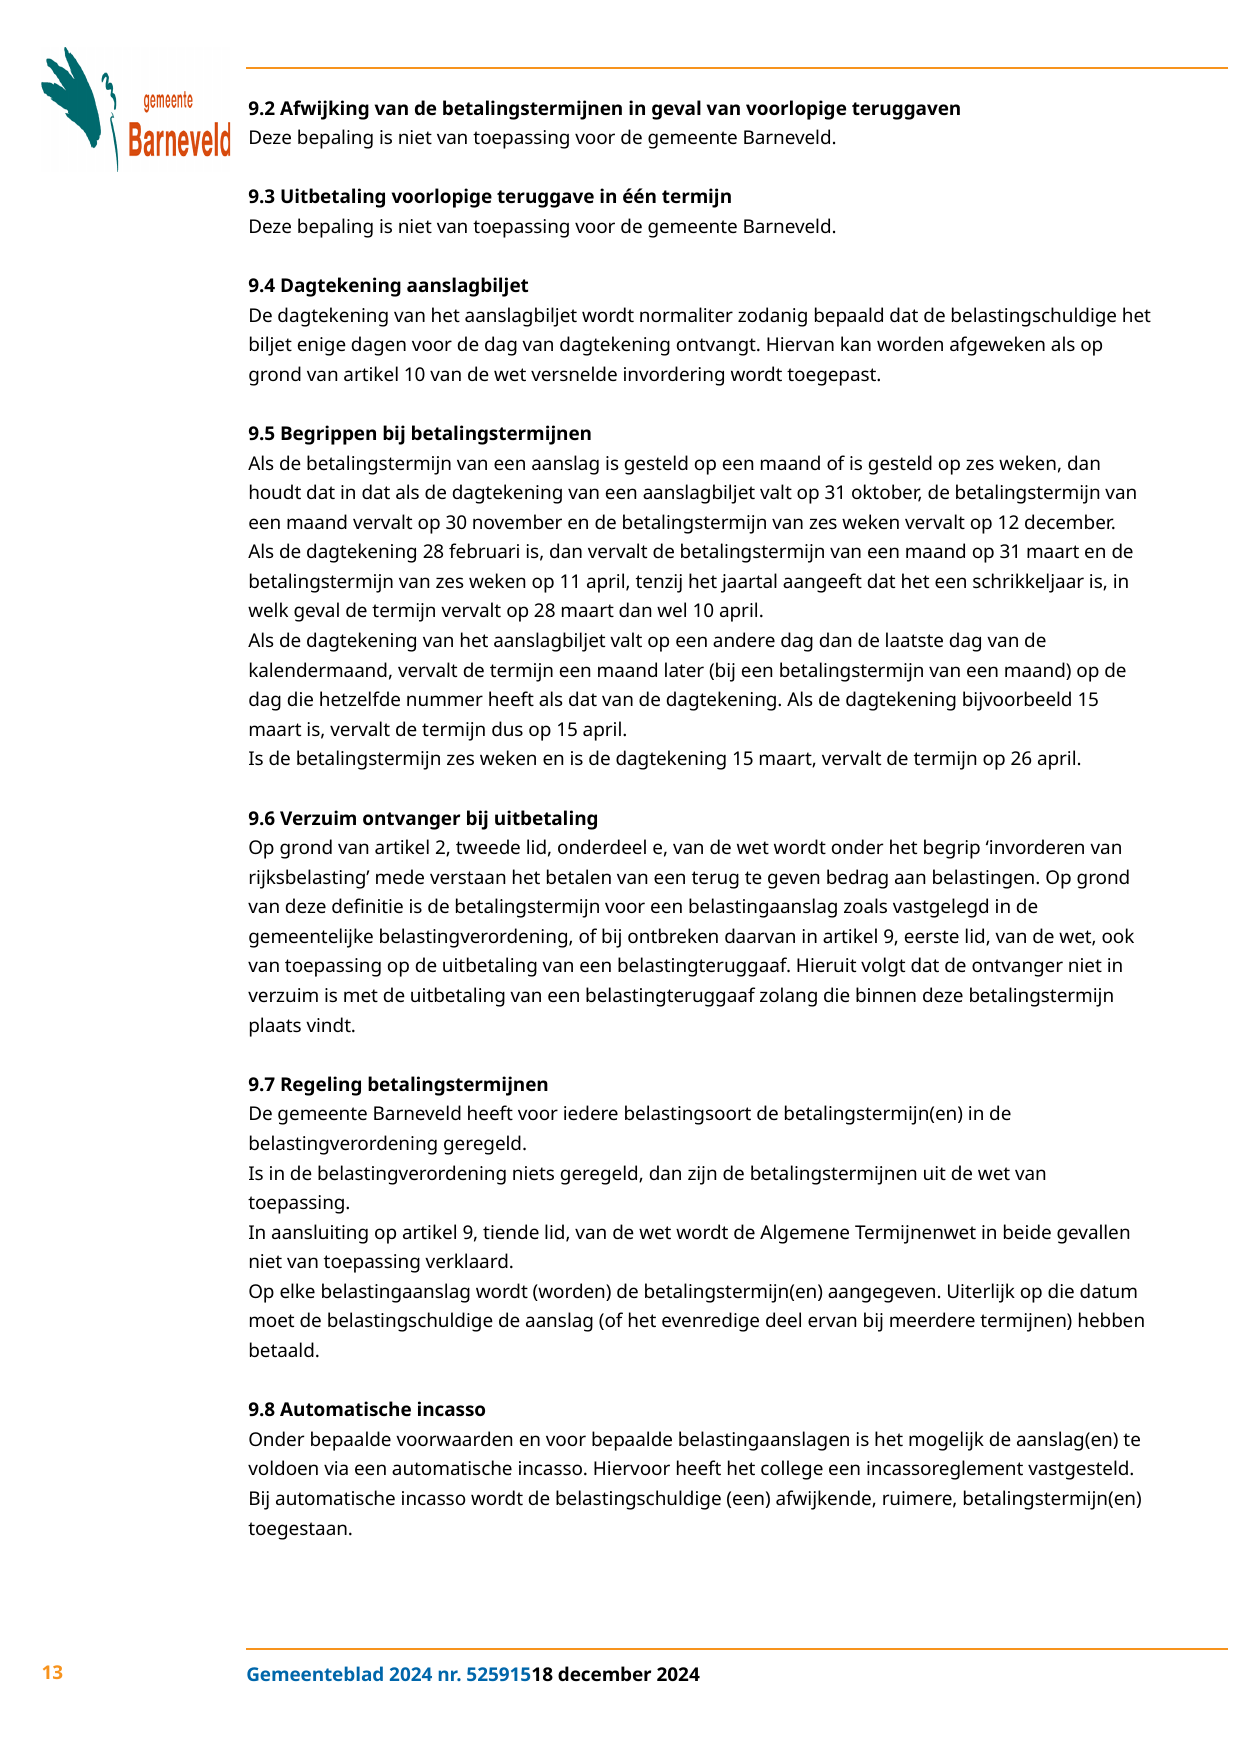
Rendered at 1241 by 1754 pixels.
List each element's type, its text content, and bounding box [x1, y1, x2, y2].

text 9.5 Begrippen bij betalingstermijnen [248, 420, 1152, 446]
text Deze bepaling is niet van toepassing voor de gemeente Barneveld. [248, 213, 1152, 239]
text 9.3 Uitbetaling voorlopige teruggave in één termijn [248, 183, 1152, 209]
text Bij automatische incasso wordt de belastingschuldige (een) afwijkende, ruimere, betalingstermijn(en) toegestaan. [248, 1485, 1152, 1541]
text Als de dagtekening 28 februari is, dan vervalt de betalingstermijn van een maand op 31 maart en de betalingstermijn van zes weken op 11 april, tenzij het jaartal aangeeft dat het een schrikkeljaar is, in welk geval de termijn vervalt op 28 maart dan wel 10 april. [248, 538, 1152, 623]
text In aansluiting op artikel 9, tiende lid, van de wet wordt de Algemene Termijnenwet in beide gevallen niet van toepassing verklaard. [248, 1219, 1152, 1274]
text 9.2 Afwijking van de betalingstermijnen in geval van voorlopige teruggaven [248, 95, 1152, 121]
text Op elke belastingaanslag wordt (worden) de betalingstermijn(en) aangegeven. Uiterlijk op die datum moet de belastingschuldige de aanslag (of het evenredige deel ervan bij meerdere termijnen) hebben betaald. [248, 1278, 1152, 1363]
text Deze bepaling is niet van toepassing voor de gemeente Barneveld. [248, 124, 1152, 150]
text 9.7 Regeling betalingstermijnen [248, 1071, 1152, 1097]
text 9.8 Automatische incasso [248, 1396, 1152, 1422]
text 9.6 Verzuim ontvanger bij uitbetaling [248, 805, 1152, 831]
text Is de betalingstermijn zes weken en is de dagtekening 15 maart, vervalt de termijn op 26 april. [248, 746, 1152, 771]
text Onder bepaalde voorwaarden en voor bepaalde belastingaanslagen is het mogelijk de aanslag(en) te voldoen via een automatische incasso. Hiervoor heeft het college een incassoreglement vastgesteld. [248, 1426, 1152, 1481]
text Als de dagtekening van het aanslagbiljet valt op een andere dag dan de laatste dag van de kalendermaand, vervalt de termijn een maand later (bij een betalingstermijn van een maand) op de dag die hetzelfde nummer heeft als dat van de dagtekening. Als de dagtekening bijvoorbeeld 15 maart is, vervalt de termijn dus op 15 april. [248, 627, 1152, 742]
text De gemeente Barneveld heeft voor iedere belastingsoort de betalingstermijn(en) in de belastingverordening geregeld. [248, 1101, 1152, 1156]
text Op grond van artikel 2, tweede lid, onderdeel e, van de wet wordt onder het begrip ‘invorderen van rijksbelasting’ mede verstaan het betalen van een terug te geven bedrag aan belastingen. Op grond van deze definitie is de betalingstermijn voor een belastingaanslag zoals vastgelegd in de gemeentelijke belastingverordening, of bij ontbreken daarvan in artikel 9, eerste lid, van de wet, ook van toepassing op de uitbetaling van een belastingteruggaaf. Hieruit volgt dat de ontvanger niet in verzuim is met de uitbetaling van een belastingteruggaaf zolang die binnen deze betalingstermijn plaats vindt. [248, 834, 1152, 1038]
picture [41, 47, 231, 172]
text De dagtekening van het aanslagbiljet wordt normaliter zodanig bepaald dat de belastingschuldige het biljet enige dagen voor de dag van dagtekening ontvangt. Hiervan kan worden afgeweken als op grond van artikel 10 van de wet versnelde invordering wordt toegepast. [248, 302, 1152, 387]
text Als de betalingstermijn van een aanslag is gesteld op een maand of is gesteld op zes weken, dan houdt dat in dat als de dagtekening van een aanslagbiljet valt op 31 oktober, de betalingstermijn van een maand vervalt op 30 november en de betalingstermijn van zes weken vervalt op 12 december. [248, 450, 1152, 535]
text 9.4 Dagtekening aanslagbiljet [248, 272, 1152, 298]
text Is in de belastingverordening niets geregeld, dan zijn de betalingstermijnen uit de wet van toepassing. [248, 1160, 1152, 1215]
